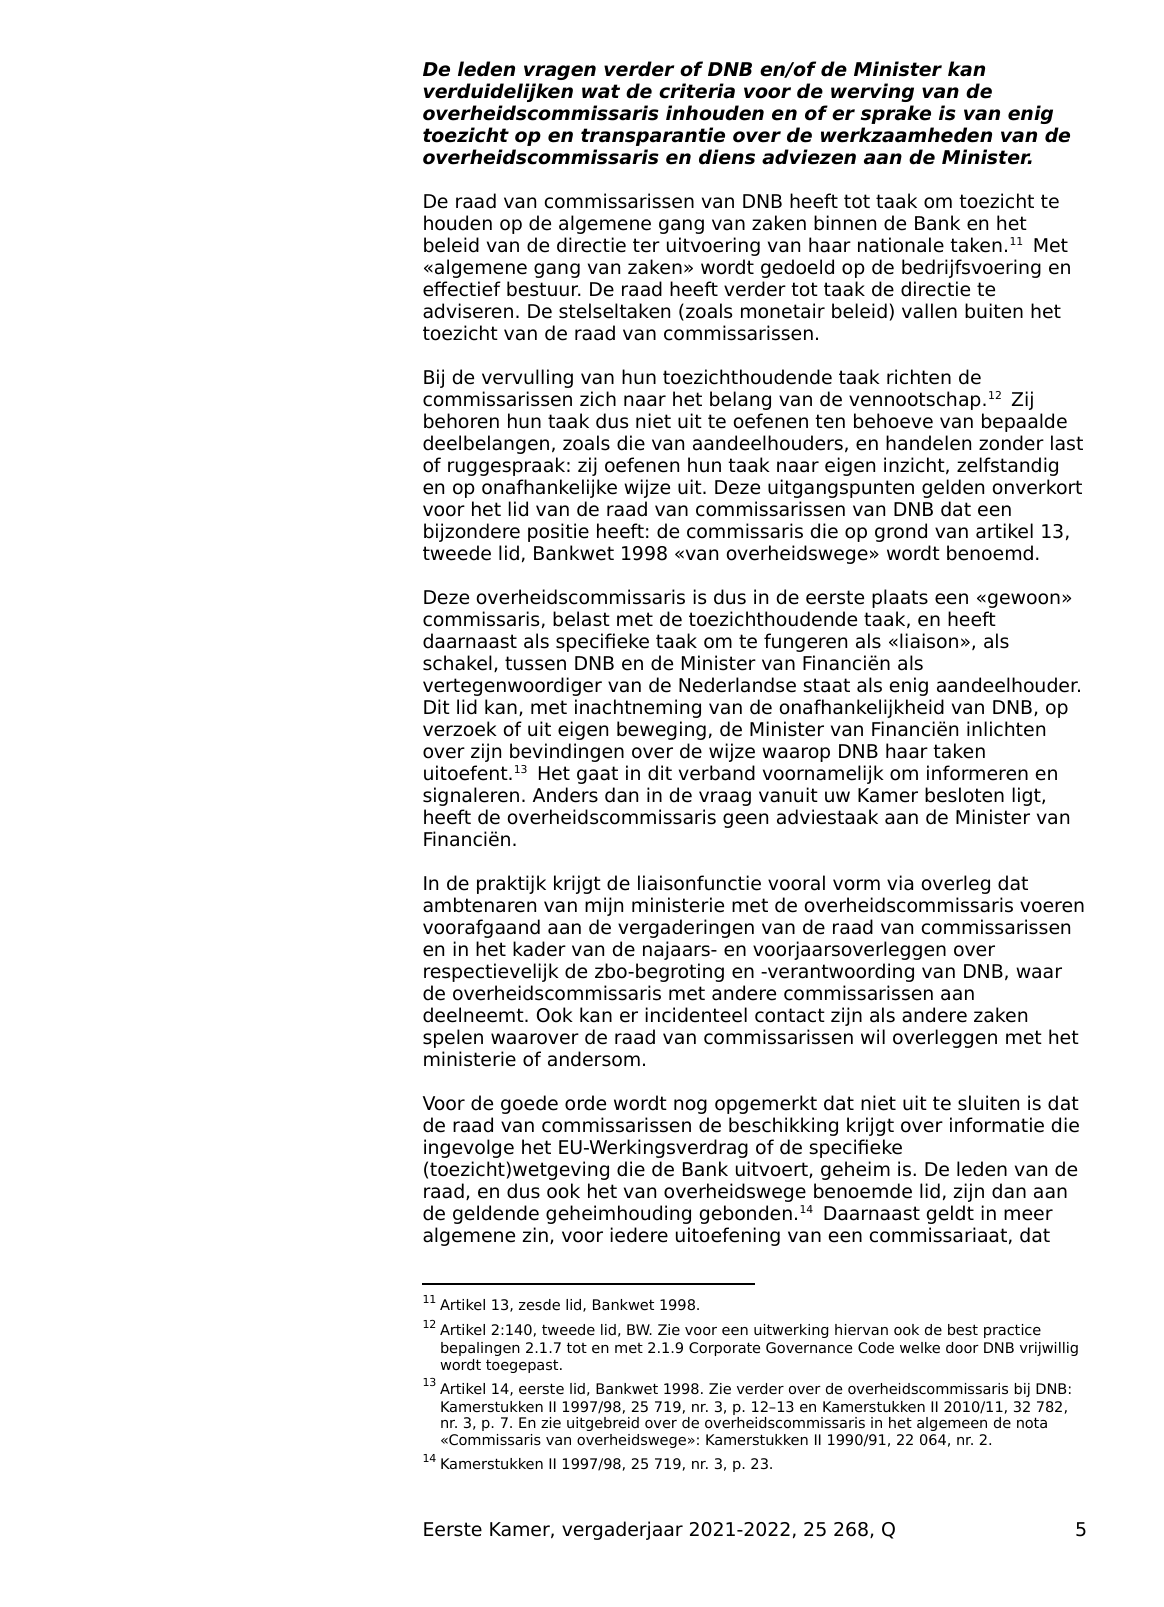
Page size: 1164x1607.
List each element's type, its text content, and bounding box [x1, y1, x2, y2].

text Kamerstukken II 1997/98, 25 719, nr. 3, p. 23. [422, 1452, 1087, 1474]
text Artikel 14, eerste lid, Bankwet 1998. Zie verder over de overheidscommissaris bij DNB: Kamerstukken II 1997/98, 25 719, nr. 3, p. 12–13 en Kamerstukken II 2010/11, 32 782, nr. 3, p. 7. En zie uitgebreid over de overheidscommissaris in het algemeen de nota «Commissaris van overheidswege»: Kamerstukken II 1990/91, 22 064, nr. 2. [422, 1377, 1087, 1449]
text In de praktijk krijgt de liaisonfunctie vooral vorm via overleg dat ambtenaren van mijn ministerie met de overheidscommissaris voeren voorafgaand aan de vergaderingen van de raad van commissarissen en in het kader van de najaars- en voorjaarsoverleggen over respectievelijk de zbo-begroting en -verantwoording van DNB, waar de overheidscommissaris met andere commissarissen aan deelneemt. Ook kan er incidenteel contact zijn als andere zaken spelen waarover de raad van commissarissen wil overleggen met het ministerie of andersom. [422, 873, 1087, 1071]
text Bij de vervulling van hun toezichthoudende taak richten de commissarissen zich naar het belang van de vennootschap. Zij behoren hun taak dus niet uit te oefenen ten behoeve van bepaalde deelbelangen, zoals die van aandeelhouders, en handelen zonder last of ruggespraak: zij oefenen hun taak naar eigen inzicht, zelfstandig en op onafhankelijke wijze uit. Deze uitgangspunten gelden onverkort voor het lid van de raad van commissarissen van DNB dat een bijzondere positie heeft: de commissaris die op grond van artikel 13, tweede lid, Bankwet 1998 «van overheidswege» wordt benoemd. [422, 367, 1087, 565]
text De raad van commissarissen van DNB heeft tot taak om toezicht te houden op de algemene gang van zaken binnen de Bank en het beleid van de directie ter uitvoering van haar nationale taken. Met «algemene gang van zaken» wordt gedoeld op de bedrijfsvoering en effectief bestuur. De raad heeft verder tot taak de directie te adviseren. De stelseltaken (zoals monetair beleid) vallen buiten het toezicht van de raad van commissarissen. [422, 191, 1087, 345]
text Deze overheidscommissaris is dus in de eerste plaats een «gewoon» commissaris, belast met de toezichthoudende taak, en heeft daarnaast als specifieke taak om te fungeren als «liaison», als schakel, tussen DNB en de Minister van Financiën als vertegenwoordiger van de Nederlandse staat als enig aandeelhouder. Dit lid kan, met inachtneming van de onafhankelijkheid van DNB, op verzoek of uit eigen beweging, de Minister van Financiën inlichten over zijn bevindingen over de wijze waarop DNB haar taken uitoefent. Het gaat in dit verband voornamelijk om informeren en signaleren. Anders dan in de vraag vanuit uw Kamer besloten ligt, heeft de overheidscommissaris geen adviestaak aan de Minister van Financiën. [422, 587, 1087, 851]
text De leden vragen verder of DNB en/of de Minister kan verduidelijken wat de criteria voor de werving van de overheidscommissaris inhouden en of er sprake is van enig toezicht op en transparantie over de werkzaamheden van de overheidscommissaris en diens adviezen aan de Minister. [422, 59, 1087, 169]
text Artikel 13, zesde lid, Bankwet 1998. [422, 1293, 1087, 1315]
text Voor de goede orde wordt nog opgemerkt dat niet uit te sluiten is dat de raad van commissarissen de beschikking krijgt over informatie die ingevolge het EU-Werkingsverdrag of de specifieke (toezicht)wetgeving die de Bank uitvoert, geheim is. De leden van de raad, en dus ook het van overheidswege benoemde lid, zijn dan aan de geldende geheimhouding gebonden. Daarnaast geldt in meer algemene zin, voor iedere uitoefening van een commissariaat, dat [422, 1093, 1087, 1247]
text Artikel 2:140, tweede lid, BW. Zie voor een uitwerking hiervan ook de best practice bepalingen 2.1.7 tot en met 2.1.9 Corporate Governance Code welke door DNB vrijwillig wordt toegepast. [422, 1318, 1087, 1374]
